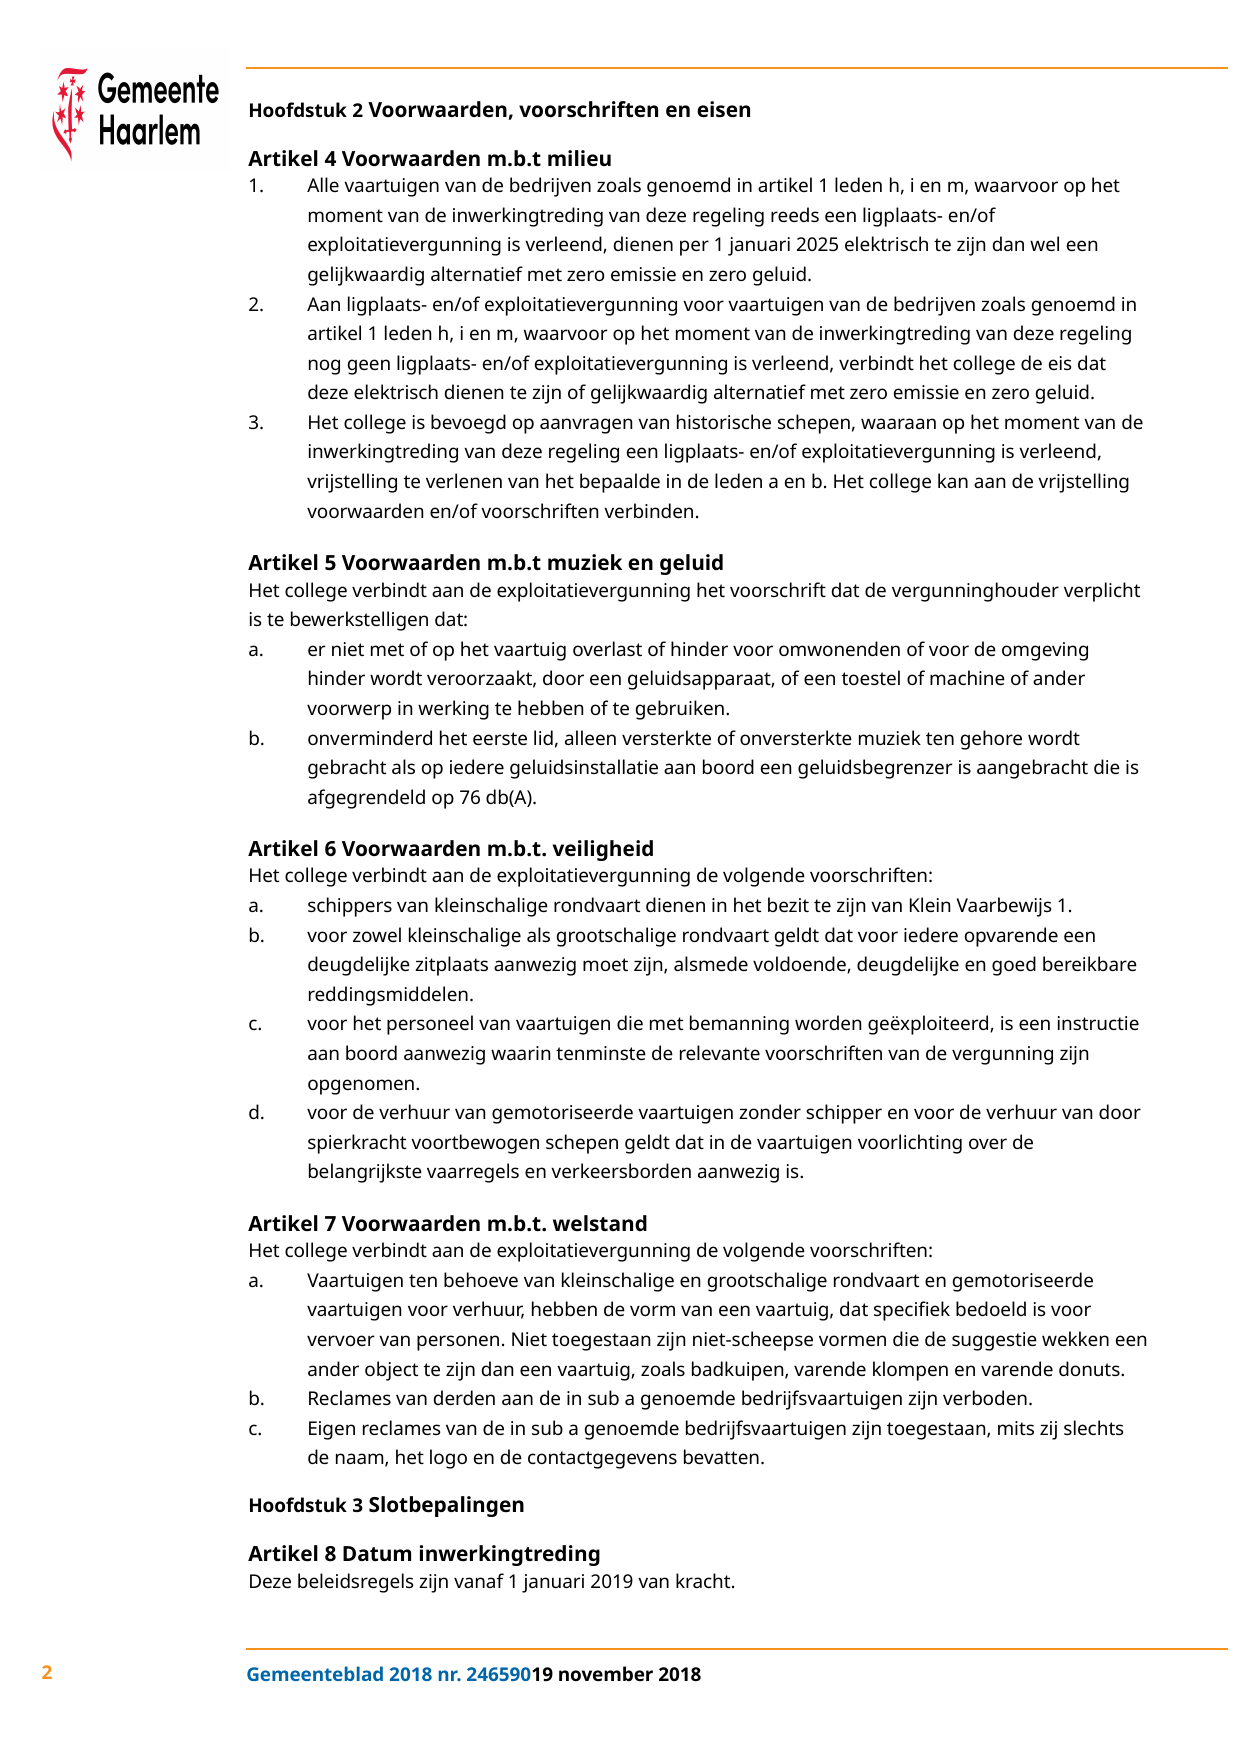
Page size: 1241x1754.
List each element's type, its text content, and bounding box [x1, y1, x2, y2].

text Hoofdstuk 3 Slotbepalingen [248, 1490, 1152, 1518]
text Artikel 8 Datum inwerkingtreding [248, 1539, 1152, 1568]
text Het college verbindt aan de exploitatievergunning de volgende voorschriften: [248, 863, 1152, 888]
list onverminderd het eerste lid, alleen versterkte of onversterkte muziek ten gehore wordt gebracht als op iedere geluidsinstallatie aan boord een geluidsbegrenzer is aangebracht die is afgegrendeld op 76 db(A). [248, 725, 1152, 809]
text Artikel 5 Voorwaarden m.b.t muziek en geluid [248, 548, 1152, 577]
text Artikel 6 Voorwaarden m.b.t. veiligheid [248, 834, 1152, 863]
text Deze beleidsregels zijn vanaf 1 januari 2019 van kracht. [248, 1568, 1152, 1593]
text Hoofdstuk 2 Voorwaarden, voorschriften en eisen [248, 95, 1152, 123]
text Artikel 4 Voorwaarden m.b.t milieu [248, 144, 1152, 172]
list Alle vaartuigen van de bedrijven zoals genoemd in artikel 1 leden h, i en m, waarvoor op het moment van de inwerkingtreding van deze regeling reeds een ligplaats- en/of exploitatievergunning is verleend, dienen per 1 januari 2025 elektrisch te zijn dan wel een gelijkwaardig alternatief met zero emissie en zero geluid. [248, 172, 1152, 287]
picture [41, 47, 231, 172]
text Artikel 7 Voorwaarden m.b.t. welstand [248, 1209, 1152, 1237]
text Het college verbindt aan de exploitatievergunning het voorschrift dat de vergunninghouder verplicht is te bewerkstelligen dat: [248, 577, 1152, 632]
text Het college verbindt aan de exploitatievergunning de volgende voorschriften: [248, 1237, 1152, 1263]
list Reclames van derden aan de in sub a genoemde bedrijfsvaartuigen zijn verboden. [248, 1385, 1152, 1411]
list voor zowel kleinschalige als grootschalige rondvaart geldt dat voor iedere opvarende een deugdelijke zitplaats aanwezig moet zijn, alsmede voldoende, deugdelijke en goed bereikbare reddingsmiddelen. [248, 922, 1152, 1007]
list schippers van kleinschalige rondvaart dienen in het bezit te zijn van Klein Vaarbewijs 1. [248, 892, 1152, 918]
list Eigen reclames van de in sub a genoemde bedrijfsvaartuigen zijn toegestaan, mits zij slechts de naam, het logo en de contactgegevens bevatten. [248, 1415, 1152, 1470]
list voor de verhuur van gemotoriseerde vaartuigen zonder schipper en voor de verhuur van door spierkracht voortbewogen schepen geldt dat in de vaartuigen voorlichting over de belangrijkste vaarregels en verkeersborden aanwezig is. [248, 1099, 1152, 1184]
list Het college is bevoegd op aanvragen van historische schepen, waaraan op het moment van de inwerkingtreding van deze regeling een ligplaats- en/of exploitatievergunning is verleend, vrijstelling te verlenen van het bepaalde in de leden a en b. Het college kan aan de vrijstelling voorwaarden en/of voorschriften verbinden. [248, 409, 1152, 524]
list Vaartuigen ten behoeve van kleinschalige en grootschalige rondvaart en gemotoriseerde vaartuigen voor verhuur, hebben de vorm van een vaartuig, dat specifiek bedoeld is voor vervoer van personen. Niet toegestaan zijn niet-scheepse vormen die de suggestie wekken een ander object te zijn dan een vaartuig, zoals badkuipen, varende klompen en varende donuts. [248, 1267, 1152, 1381]
list Aan ligplaats- en/of exploitatievergunning voor vaartuigen van de bedrijven zoals genoemd in artikel 1 leden h, i en m, waarvoor op het moment van de inwerkingtreding van deze regeling nog geen ligplaats- en/of exploitatievergunning is verleend, verbindt het college de eis dat deze elektrisch dienen te zijn of gelijkwaardig alternatief met zero emissie en zero geluid. [248, 291, 1152, 405]
list er niet met of op het vaartuig overlast of hinder voor omwonenden of voor de omgeving hinder wordt veroorzaakt, door een geluidsapparaat, of een toestel of machine of ander voorwerp in werking te hebben of te gebruiken. [248, 636, 1152, 721]
list voor het personeel van vaartuigen die met bemanning worden geëxploiteerd, is een instructie aan boord aanwezig waarin tenminste de relevante voorschriften van de vergunning zijn opgenomen. [248, 1011, 1152, 1096]
